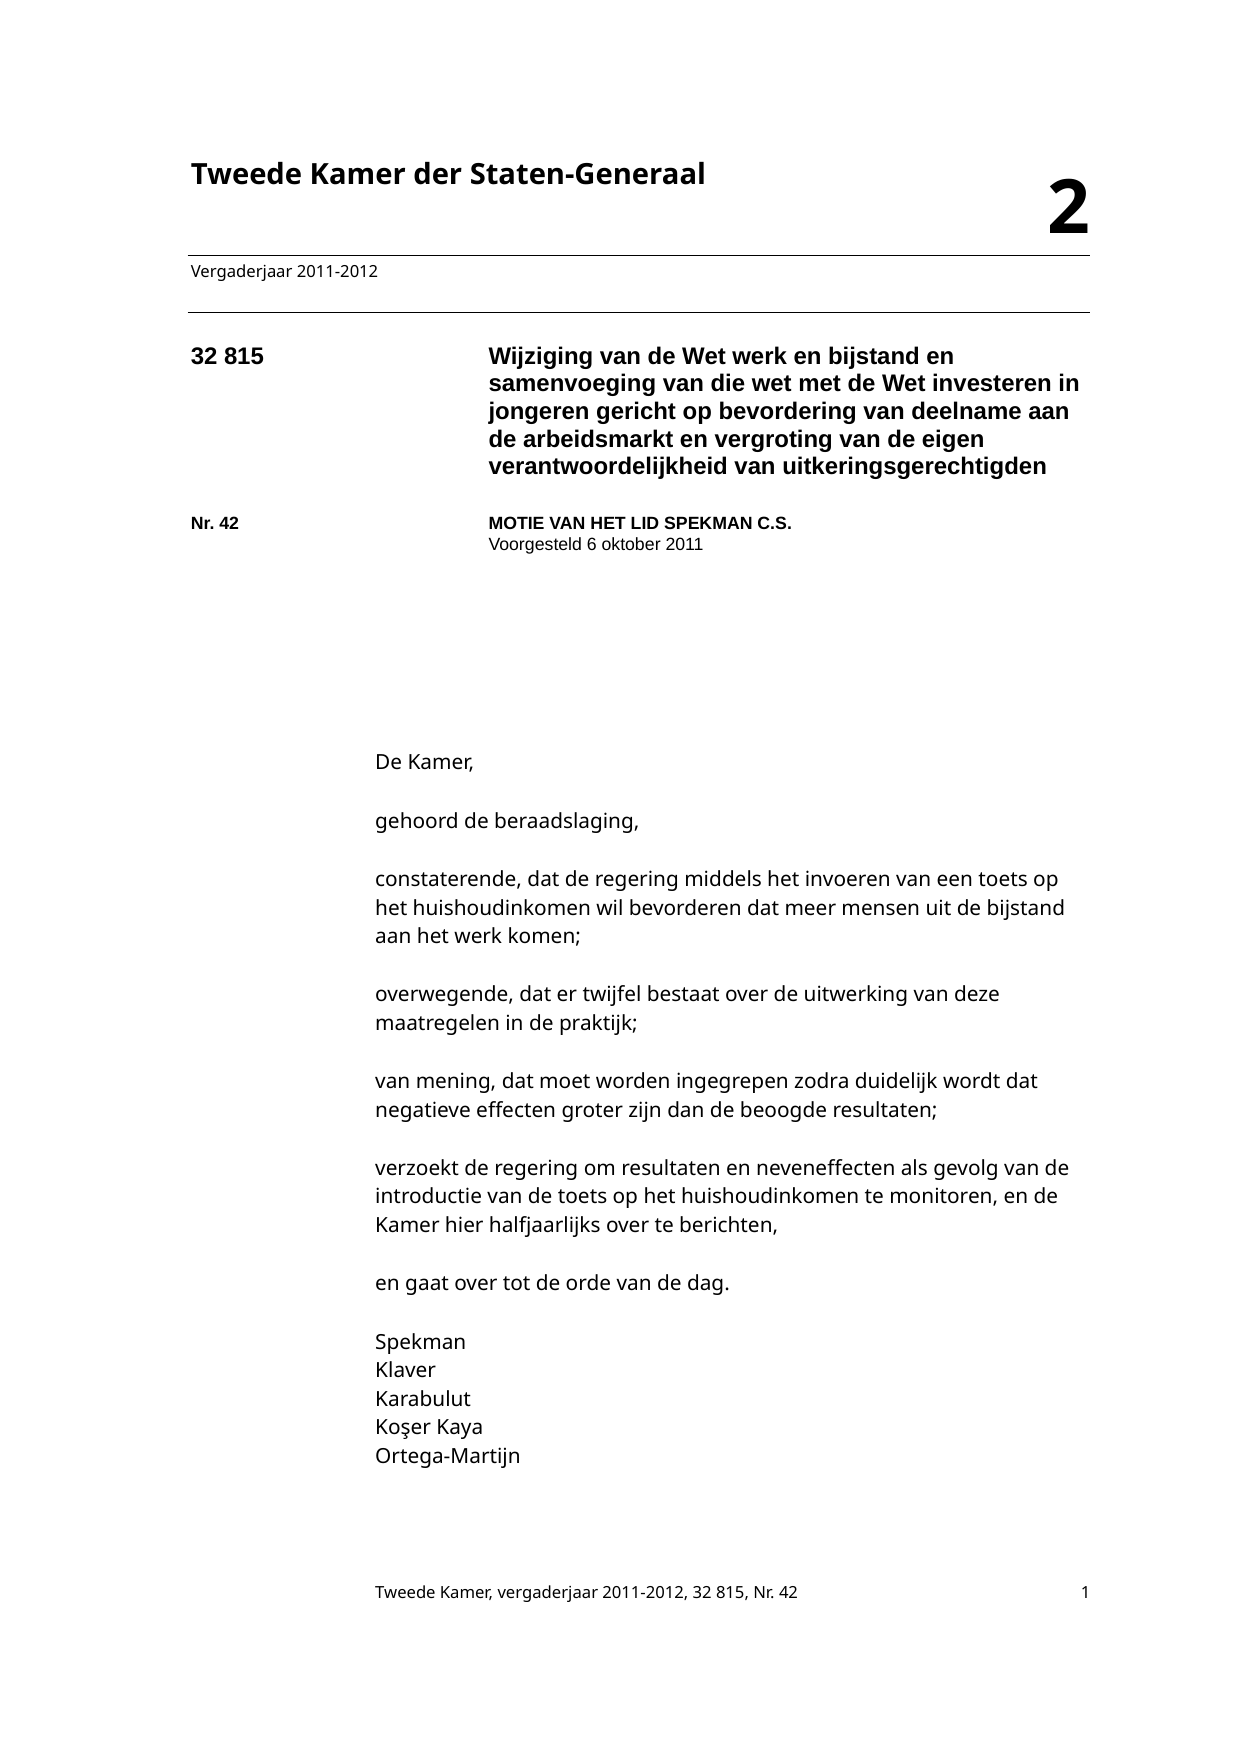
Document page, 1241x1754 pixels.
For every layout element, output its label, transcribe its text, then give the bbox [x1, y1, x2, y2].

table_cell [485, 313, 1090, 339]
text verzoekt de regering om resultaten en neveneffecten als gevolg van de introductie van de toets op het huishoudinkomen te monitoren, en de Kamer hier halfjaarlijks over te berichten, [375, 1153, 1090, 1238]
table_cell 32 815 [188, 339, 485, 510]
table_cell MOTIE VAN HET LID SPEKMAN C.S. Voorgesteld 6 oktober 2011 [485, 510, 1090, 629]
table_cell [188, 313, 485, 339]
text Karabulut [375, 1384, 1090, 1412]
table_cell Wijziging van de Wet werk en bijstand en samenvoeging van die wet met de Wet investeren in jongeren gericht op bevordering van deelname aan de arbeidsmarkt en vergroting van de eigen verantwoordelijkheid van uitkeringsgerechtigden [485, 339, 1090, 510]
text gehoord de beraadslaging, [375, 806, 1090, 834]
table_cell [485, 256, 1090, 312]
text Klaver [375, 1355, 1090, 1384]
table_header 2 [910, 150, 1090, 255]
text Spekman [375, 1327, 1090, 1355]
text Koşer Kaya [375, 1412, 1090, 1441]
table_cell Vergaderjaar 2011-2012 [188, 256, 485, 312]
text constaterende, dat de regering middels het invoeren van een toets op het huishoudinkomen wil bevorderen dat meer mensen uit de bijstand aan het werk komen; [375, 864, 1090, 949]
text overwegende, dat er twijfel bestaat over de uitwerking van deze maatregelen in de praktijk; [375, 979, 1090, 1036]
text en gaat over tot de orde van de dag. [375, 1268, 1090, 1297]
table_header Tweede Kamer der Staten-Generaal [188, 150, 909, 255]
text van mening, dat moet worden ingegrepen zodra duidelijk wordt dat negatieve effecten groter zijn dan de beoogde resultaten; [375, 1066, 1090, 1123]
text Ortega-Martijn [375, 1441, 1090, 1469]
text De Kamer, [375, 747, 1090, 776]
table_cell Nr. 42 [188, 510, 485, 629]
